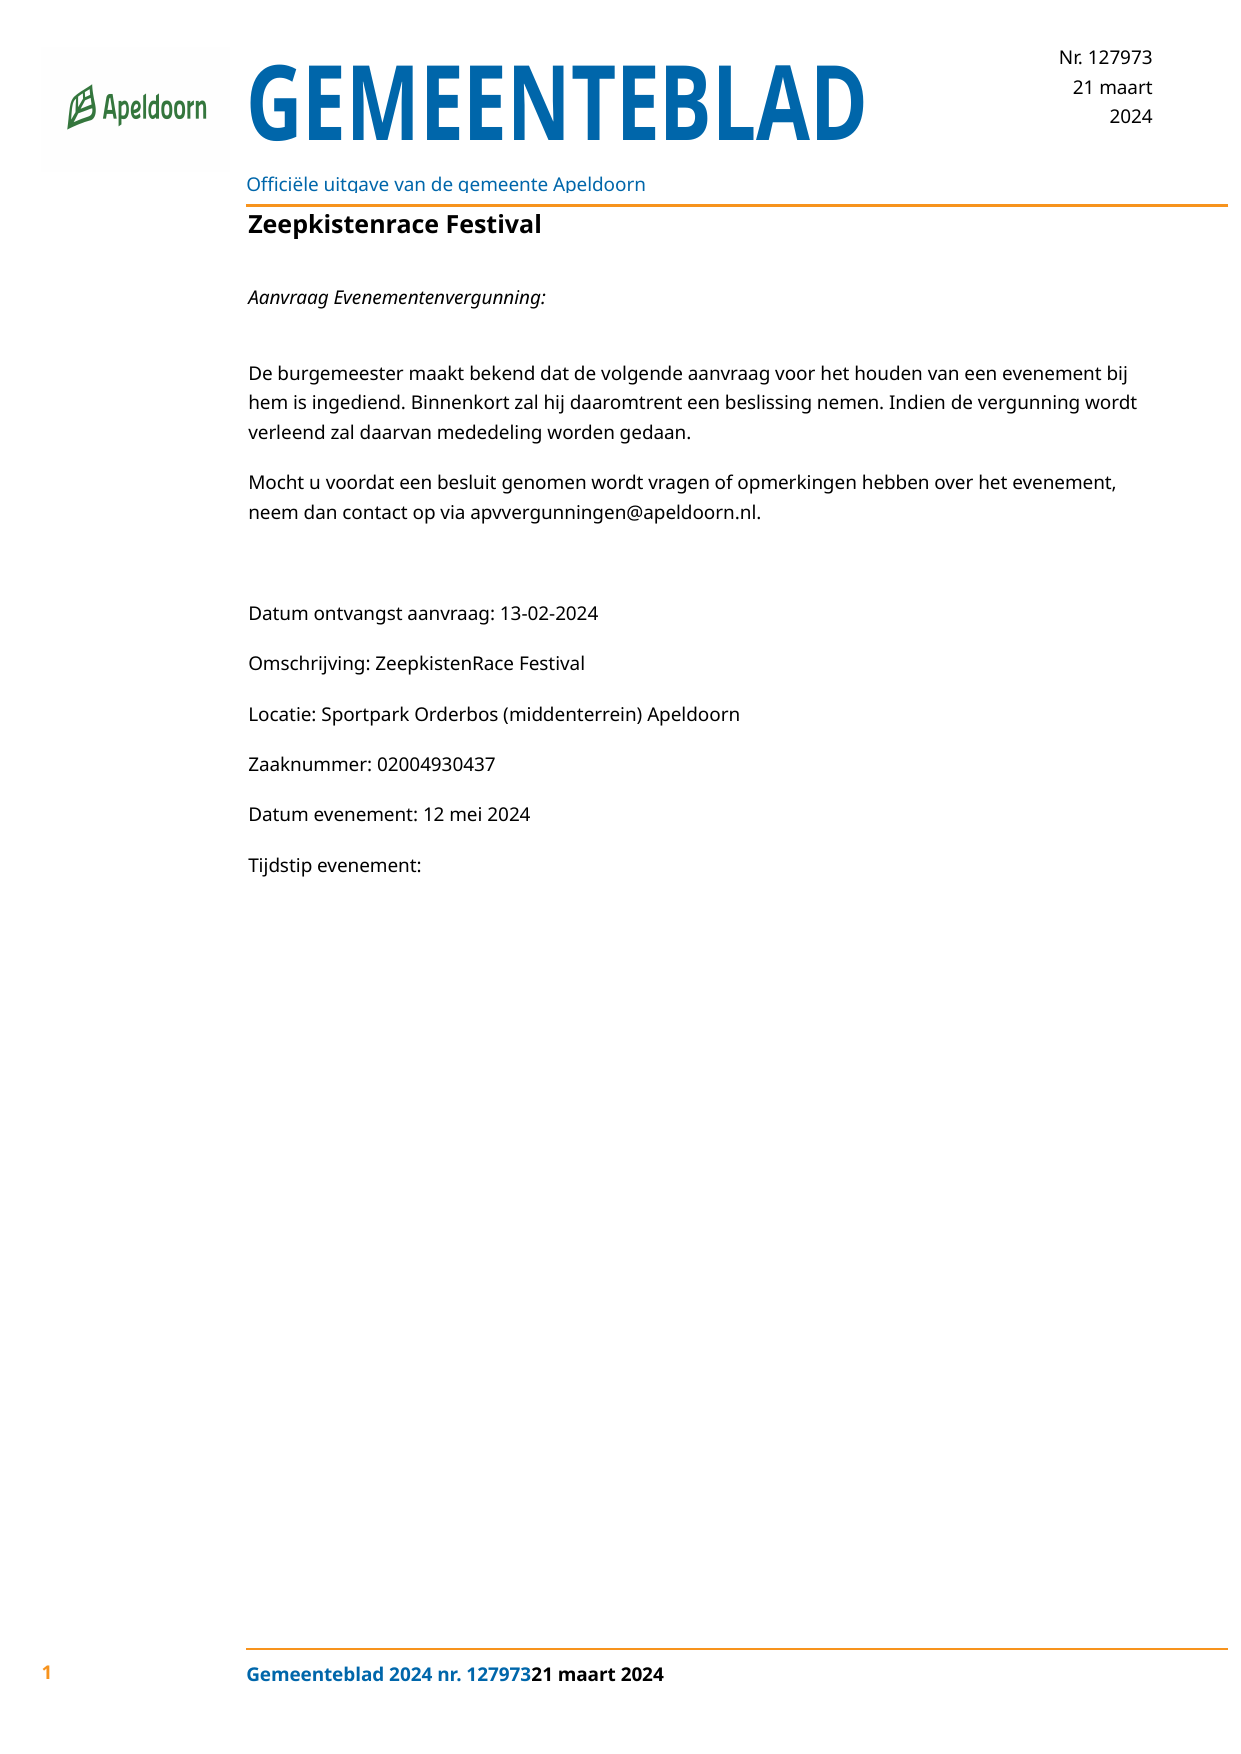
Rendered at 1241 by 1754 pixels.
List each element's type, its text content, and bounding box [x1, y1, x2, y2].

text Zeepkistenrace Festival [248, 207, 1152, 241]
text Mocht u voordat een besluit genomen wordt vragen of opmerkingen hebben over het evenement, neem dan contact op via apvvergunningen@apeldoorn.nl. [248, 469, 1152, 525]
text Zaaknummer: 02004930437 [248, 751, 1152, 777]
text De burgemeester maakt bekend dat de volgende aanvraag voor het houden van een evenement bij hem is ingediend. Binnenkort zal hij daaromtrent een beslissing nemen. Indien de vergunning wordt verleend zal daarvan mededeling worden gedaan. [248, 360, 1152, 445]
text Datum evenement: 12 mei 2024 [248, 802, 1152, 827]
text Omschrijving: ZeepkistenRace Festival [248, 650, 1152, 676]
text Tijdstip evenement: [248, 852, 1152, 878]
text Datum ontvangst aanvraag: 13-02-2024 [248, 600, 1152, 626]
picture [41, 47, 231, 172]
text Aanvraag Evenementenvergunning: [248, 284, 1152, 309]
text Locatie: Sportpark Orderbos (middenterrein) Apeldoorn [248, 701, 1152, 727]
